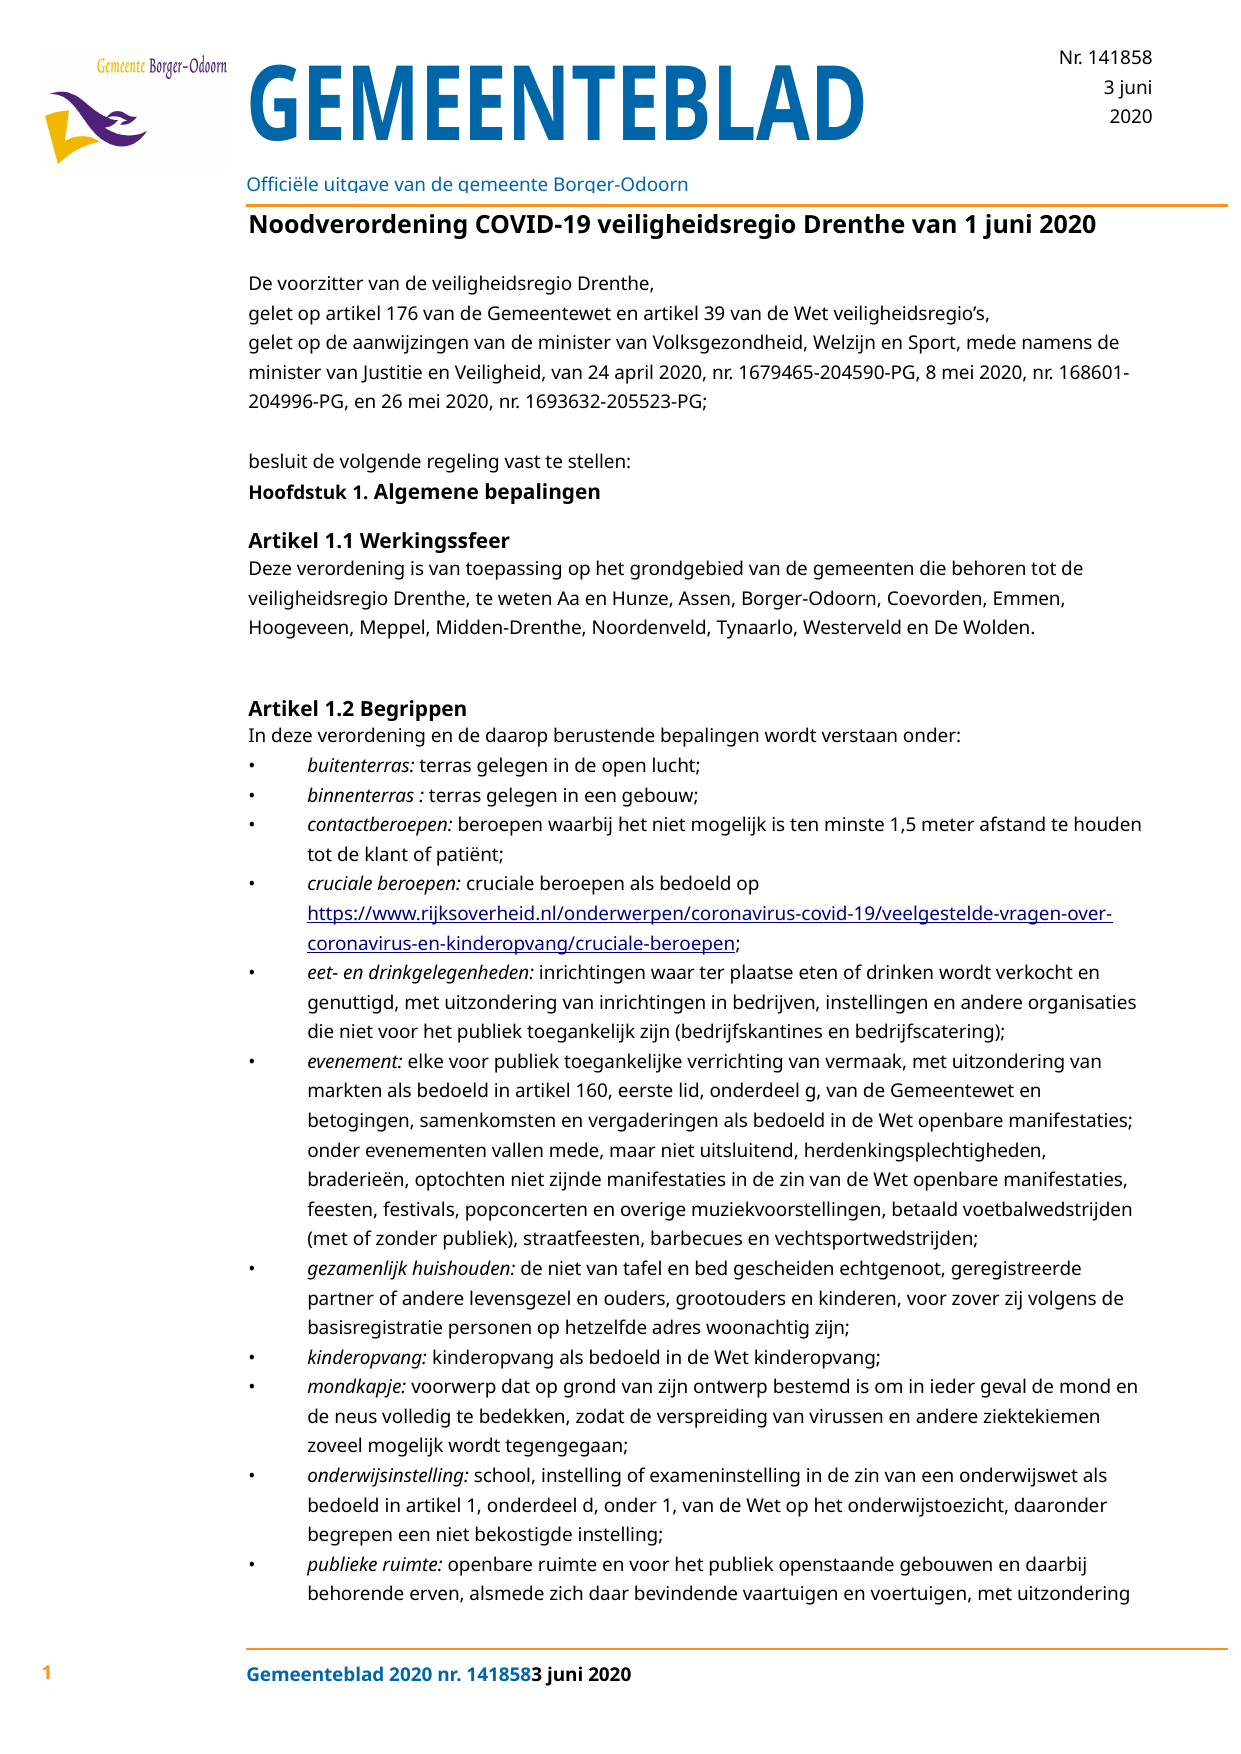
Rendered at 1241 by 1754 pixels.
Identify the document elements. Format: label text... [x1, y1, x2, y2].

text gelet op de aanwijzingen van de minister van Volksgezondheid, Welzijn en Sport, mede namens de minister van Justitie en Veiligheid, van 24 april 2020, nr. 1679465-204590-PG, 8 mei 2020, nr. 168601-204996-PG, en 26 mei 2020, nr. 1693632-205523-PG; [248, 329, 1152, 414]
text Artikel 1.1 Werkingssfeer [248, 527, 1152, 555]
list eet- en drinkgelegenheden: inrichtingen waar ter plaatse eten of drinken wordt verkocht en genuttigd, met uitzondering van inrichtingen in bedrijven, instellingen en andere organisaties die niet voor het publiek toegankelijk zijn (bedrijfskantines en bedrijfscatering); [248, 959, 1152, 1044]
list cruciale beroepen: cruciale beroepen als bedoeld op https://www.rijksoverheid.nl/onderwerpen/coronavirus-covid-19/veelgestelde-vragen-over-coronavirus-en-kinderopvang/cruciale-beroepen; [248, 871, 1152, 956]
list binnenterras : terras gelegen in een gebouw; [248, 782, 1152, 808]
text Artikel 1.2 Begrippen [248, 694, 1152, 723]
text Deze verordening is van toepassing op het grondgebied van de gemeenten die behoren tot de veiligheidsregio Drenthe, te weten Aa en Hunze, Assen, Borger-Odoorn, Coevorden, Emmen, Hoogeveen, Meppel, Midden-Drenthe, Noordenveld, Tynaarlo, Westerveld en De Wolden. [248, 555, 1152, 640]
text De voorzitter van de veiligheidsregio Drenthe, [248, 270, 1152, 296]
text gelet op artikel 176 van de Gemeentewet en artikel 39 van de Wet veiligheidsregio’s, [248, 300, 1152, 326]
list onderwijsinstelling: school, instelling of exameninstelling in de zin van een onderwijswet als bedoeld in artikel 1, onderdeel d, onder 1, van de Wet op het onderwijstoezicht, daaronder begrepen een niet bekostigde instelling; [248, 1462, 1152, 1547]
list kinderopvang: kinderopvang als bedoeld in de Wet kinderopvang; [248, 1344, 1152, 1370]
list gezamenlijk huishouden: de niet van tafel en bed gescheiden echtgenoot, geregistreerde partner of andere levensgezel en ouders, grootouders en kinderen, voor zover zij volgens de basisregistratie personen op hetzelfde adres woonachtig zijn; [248, 1255, 1152, 1340]
list buitenterras: terras gelegen in de open lucht; [248, 752, 1152, 778]
list publieke ruimte: openbare ruimte en voor het publiek openstaande gebouwen en daarbij behorende erven, alsmede zich daar bevindende vaartuigen en voertuigen, met uitzondering [248, 1551, 1152, 1606]
list contactberoepen: beroepen waarbij het niet mogelijk is ten minste 1,5 meter afstand te houden tot de klant of patiënt; [248, 811, 1152, 867]
text Noodverordening COVID-19 veiligheidsregio Drenthe van 1 juni 2020 [248, 207, 1152, 241]
text besluit de volgende regeling vast te stellen: [248, 448, 1152, 473]
text In deze verordening en de daarop berustende bepalingen wordt verstaan onder: [248, 723, 1152, 748]
list mondkapje: voorwerp dat op grond van zijn ontwerp bestemd is om in ieder geval de mond en de neus volledig te bedekken, zodat de verspreiding van virussen en andere ziektekiemen zoveel mogelijk wordt tegengegaan; [248, 1373, 1152, 1458]
list evenement: elke voor publiek toegankelijke verrichting van vermaak, met uitzondering van markten als bedoeld in artikel 160, eerste lid, onderdeel g, van de Gemeentewet en betogingen, samenkomsten en vergaderingen als bedoeld in de Wet openbare manifestaties; onder evenementen vallen mede, maar niet uitsluitend, herdenkingsplechtigheden, braderieën, optochten niet zijnde manifestaties in de zin van de Wet openbare manifestaties, feesten, festivals, popconcerten en overige muziekvoorstellingen, betaald voetbalwedstrijden (met of zonder publiek), straatfeesten, barbecues en vechtsportwedstrijden; [248, 1048, 1152, 1251]
picture [41, 47, 231, 172]
text Hoofdstuk 1. Algemene bepalingen [248, 477, 1152, 506]
